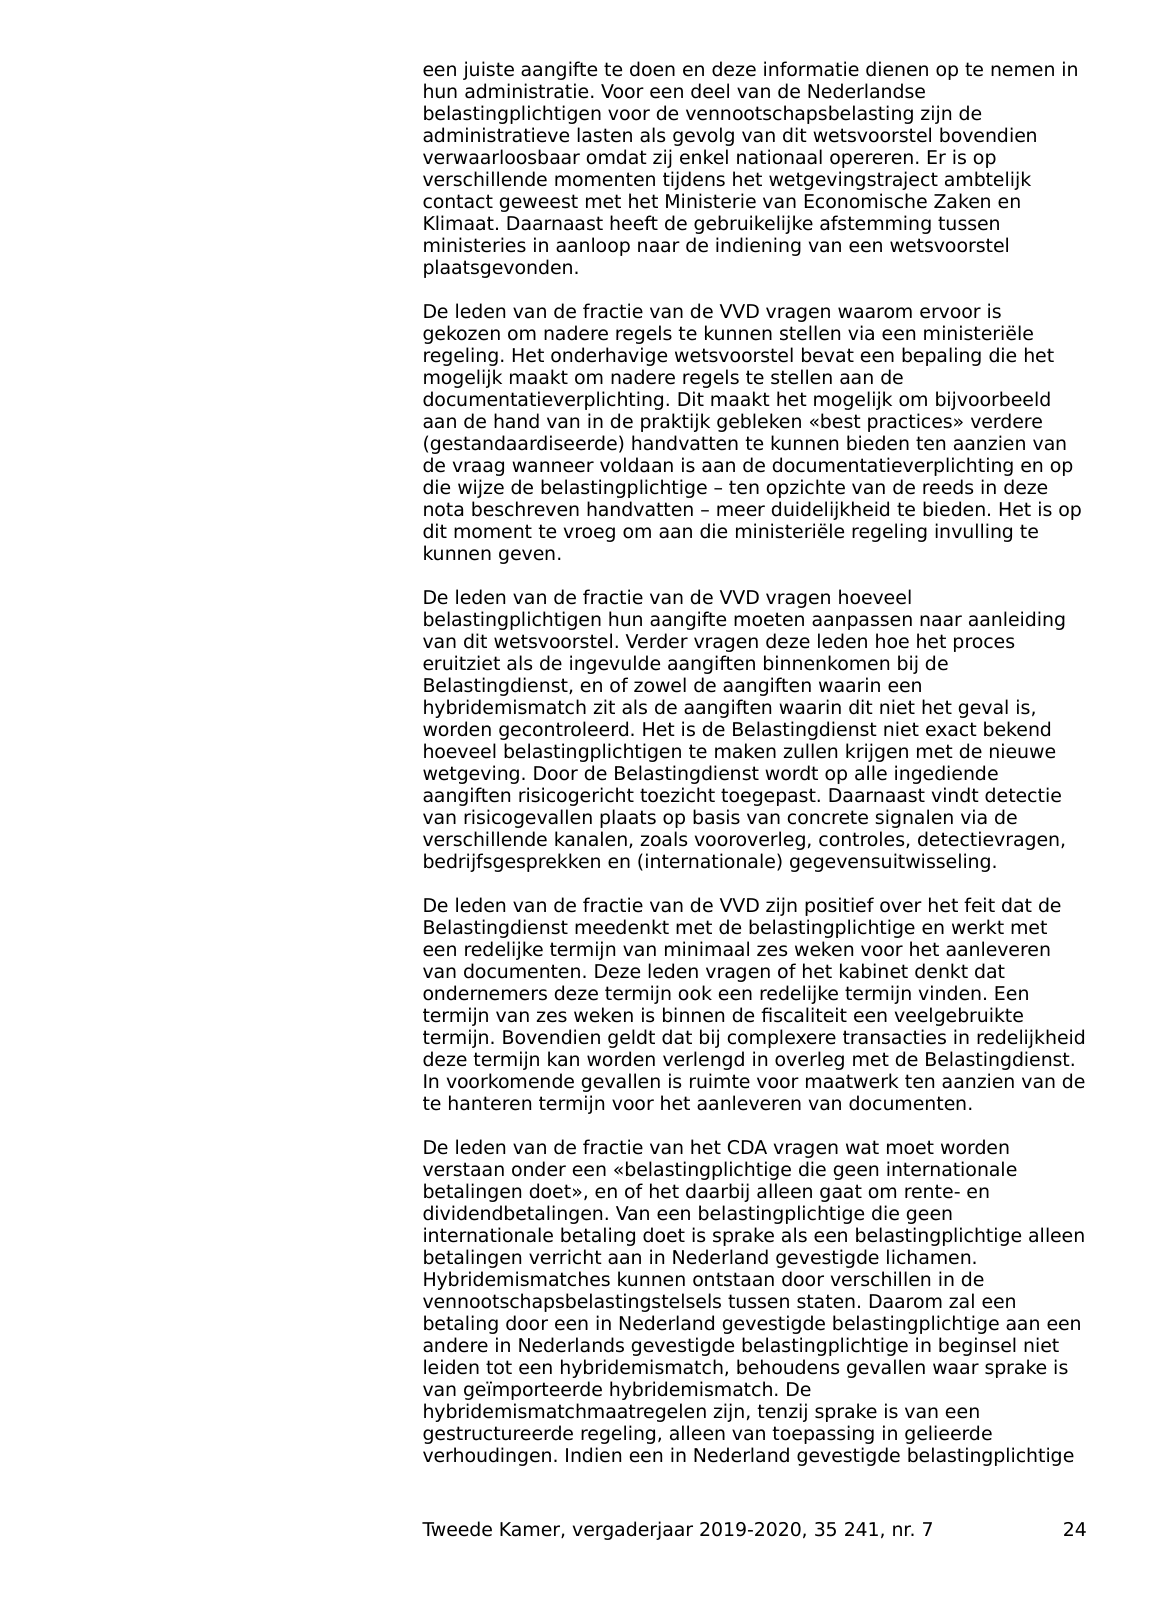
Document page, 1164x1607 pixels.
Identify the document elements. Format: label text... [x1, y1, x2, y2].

text De leden van de fractie van de VVD vragen hoeveel belastingplichtigen hun aangifte moeten aanpassen naar aanleiding van dit wetsvoorstel. Verder vragen deze leden hoe het proces eruitziet als de ingevulde aangiften binnenkomen bij de Belastingdienst, en of zowel de aangiften waarin een hybridemismatch zit als de aangiften waarin dit niet het geval is, worden gecontroleerd. Het is de Belastingdienst niet exact bekend hoeveel belastingplichtigen te maken zullen krijgen met de nieuwe wetgeving. Door de Belastingdienst wordt op alle ingediende aangiften risicogericht toezicht toegepast. Daarnaast vindt detectie van risicogevallen plaats op basis van concrete signalen via de verschillende kanalen, zoals vooroverleg, controles, detectievragen, bedrijfsgesprekken en (internationale) gegevensuitwisseling. [422, 587, 1087, 873]
text De leden van de fractie van de VVD vragen waarom ervoor is gekozen om nadere regels te kunnen stellen via een ministeriële regeling. Het onderhavige wetsvoorstel bevat een bepaling die het mogelijk maakt om nadere regels te stellen aan de documentatieverplichting. Dit maakt het mogelijk om bijvoorbeeld aan de hand van in de praktijk gebleken «best practices» verdere (gestandaardiseerde) handvatten te kunnen bieden ten aanzien van de vraag wanneer voldaan is aan de documentatieverplichting en op die wijze de belastingplichtige – ten opzichte van de reeds in deze nota beschreven handvatten – meer duidelijkheid te bieden. Het is op dit moment te vroeg om aan die ministeriële regeling invulling te kunnen geven. [422, 301, 1087, 565]
text een juiste aangifte te doen en deze informatie dienen op te nemen in hun administratie. Voor een deel van de Nederlandse belastingplichtigen voor de vennootschapsbelasting zijn de administratieve lasten als gevolg van dit wetsvoorstel bovendien verwaarloosbaar omdat zij enkel nationaal opereren. Er is op verschillende momenten tijdens het wetgevingstraject ambtelijk contact geweest met het Ministerie van Economische Zaken en Klimaat. Daarnaast heeft de gebruikelijke afstemming tussen ministeries in aanloop naar de indiening van een wetsvoorstel plaatsgevonden. [422, 59, 1087, 279]
text De leden van de fractie van de VVD zijn positief over het feit dat de Belastingdienst meedenkt met de belastingplichtige en werkt met een redelijke termijn van minimaal zes weken voor het aanleveren van documenten. Deze leden vragen of het kabinet denkt dat ondernemers deze termijn ook een redelijke termijn vinden. Een termijn van zes weken is binnen de fiscaliteit een veelgebruikte termijn. Bovendien geldt dat bij complexere transacties in redelijkheid deze termijn kan worden verlengd in overleg met de Belastingdienst. In voorkomende gevallen is ruimte voor maatwerk ten aanzien van de te hanteren termijn voor het aanleveren van documenten. [422, 895, 1087, 1115]
text De leden van de fractie van het CDA vragen wat moet worden verstaan onder een «belastingplichtige die geen internationale betalingen doet», en of het daarbij alleen gaat om rente- en dividendbetalingen. Van een belastingplichtige die geen internationale betaling doet is sprake als een belastingplichtige alleen betalingen verricht aan in Nederland gevestigde lichamen. Hybridemismatches kunnen ontstaan door verschillen in de vennootschapsbelastingstelsels tussen staten. Daarom zal een betaling door een in Nederland gevestigde belastingplichtige aan een andere in Nederlands gevestigde belastingplichtige in beginsel niet leiden tot een hybridemismatch, behoudens gevallen waar sprake is van geïmporteerde hybridemismatch. De hybridemismatchmaatregelen zijn, tenzij sprake is van een gestructureerde regeling, alleen van toepassing in gelieerde verhoudingen. Indien een in Nederland gevestigde belastingplichtige [422, 1137, 1087, 1467]
